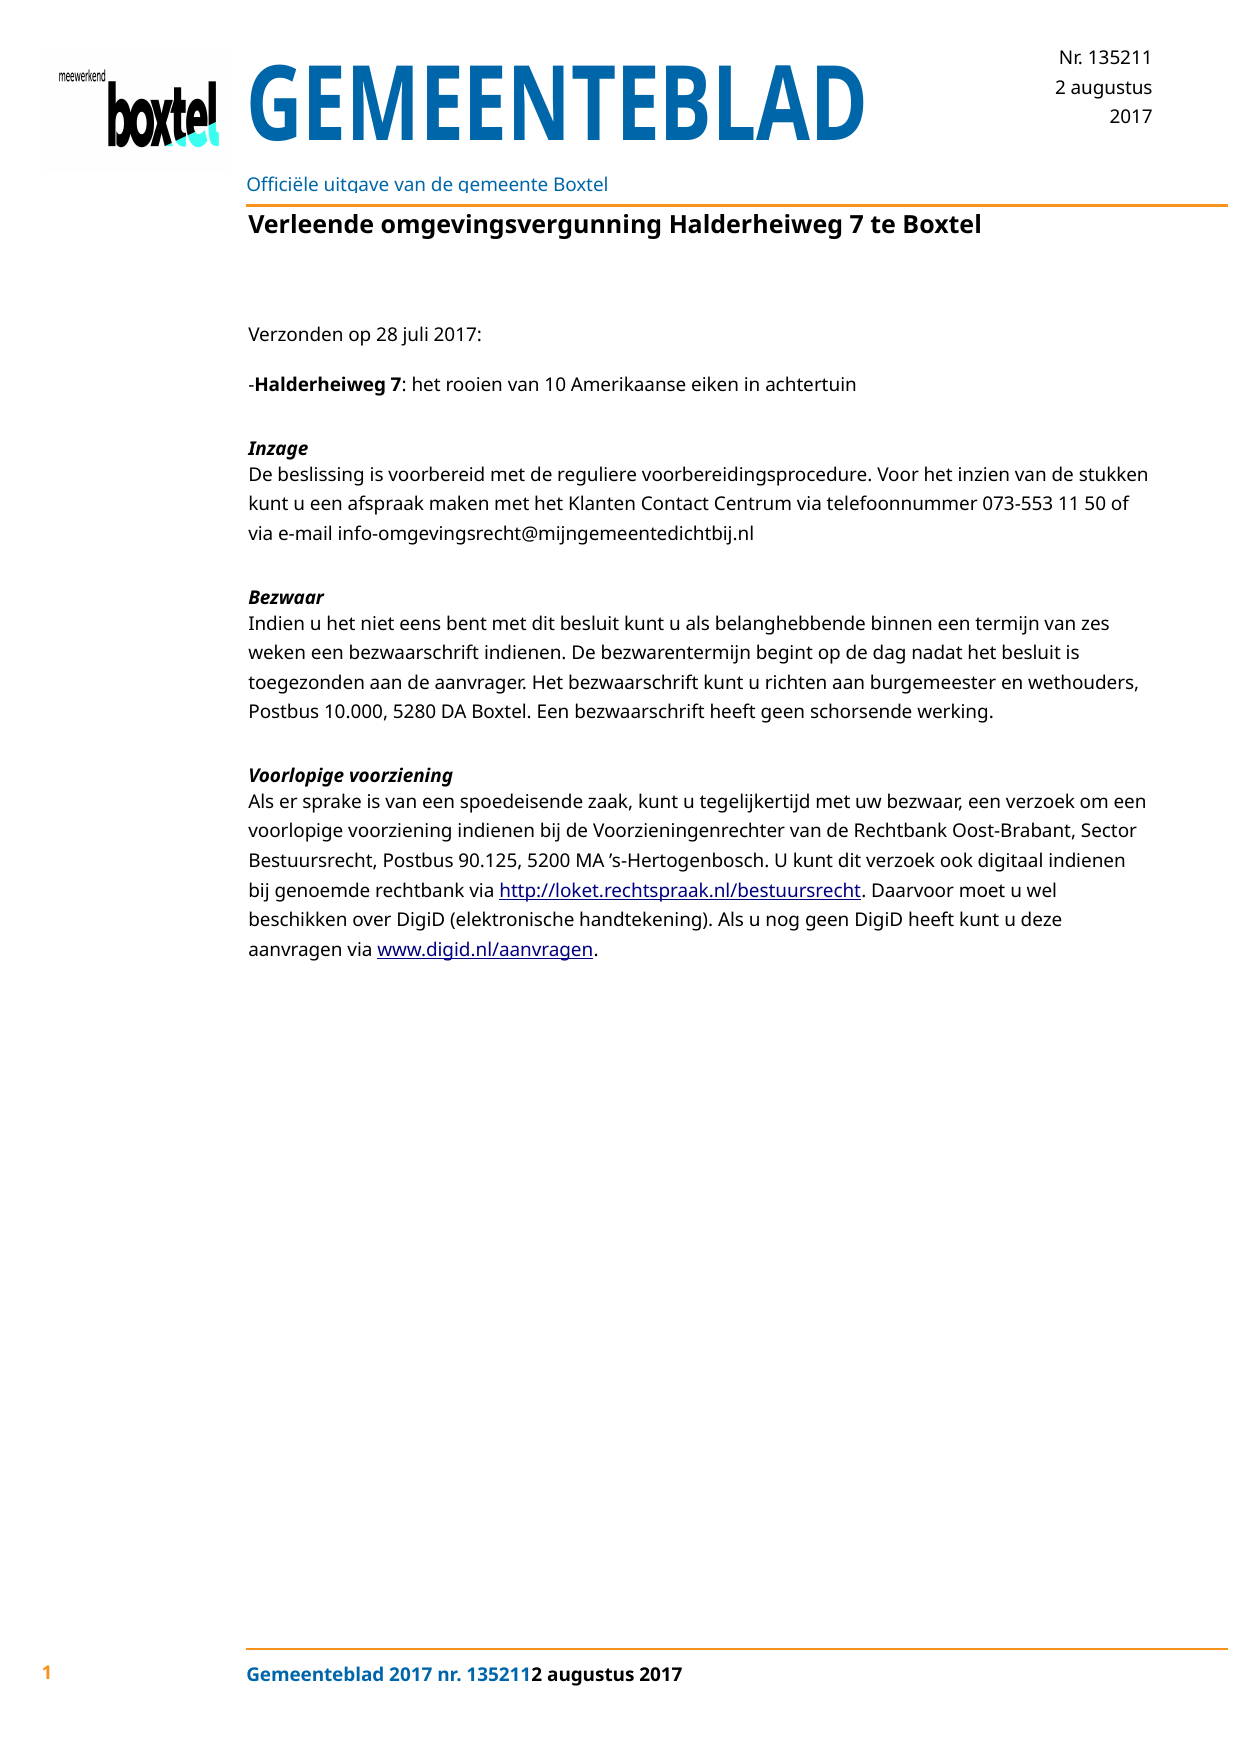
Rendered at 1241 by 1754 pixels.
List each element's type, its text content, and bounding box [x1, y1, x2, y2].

picture [41, 47, 231, 172]
text Als er sprake is van een spoedeisende zaak, kunt u tegelijkertijd met uw bezwaar, een verzoek om een voorlopige voorziening indienen bij de Voorzieningenrechter van de Rechtbank Oost-Brabant, Sector Bestuursrecht, Postbus 90.125, 5200 MA ’s-Hertogenbosch. U kunt dit verzoek ook digitaal indienen bij genoemde rechtbank via http://loket.rechtspraak.nl/bestuursrecht. Daarvoor moet u wel beschikken over DigiD (elektronische handtekening). Als u nog geen DigiD heeft kunt u deze aanvragen via www.digid.nl/aanvragen. [248, 788, 1152, 962]
text Verleende omgevingsvergunning Halderheiweg 7 te Boxtel [248, 207, 1152, 241]
text De beslissing is voorbereid met de reguliere voorbereidingsprocedure. Voor het inzien van de stukken kunt u een afspraak maken met het Klanten Contact Centrum via telefoonnummer 073-553 11 50 of via e-mail info-omgevingsrecht@mijngemeentedichtbij.nl [248, 461, 1152, 546]
text Verzonden op 28 juli 2017: [248, 321, 1152, 346]
text -Halderheiweg 7: het rooien van 10 Amerikaanse eiken in achtertuin [248, 371, 1152, 397]
text Bezwaar [248, 584, 1152, 610]
text Inzage [248, 435, 1152, 461]
text Indien u het niet eens bent met dit besluit kunt u als belanghebbende binnen een termijn van zes weken een bezwaarschrift indienen. De bezwarentermijn begint op de dag nadat het besluit is toegezonden aan de aanvrager. Het bezwaarschrift kunt u richten aan burgemeester en wethouders, Postbus 10.000, 5280 DA Boxtel. Een bezwaarschrift heeft geen schorsende werking. [248, 610, 1152, 724]
text Voorlopige voorziening [248, 762, 1152, 788]
